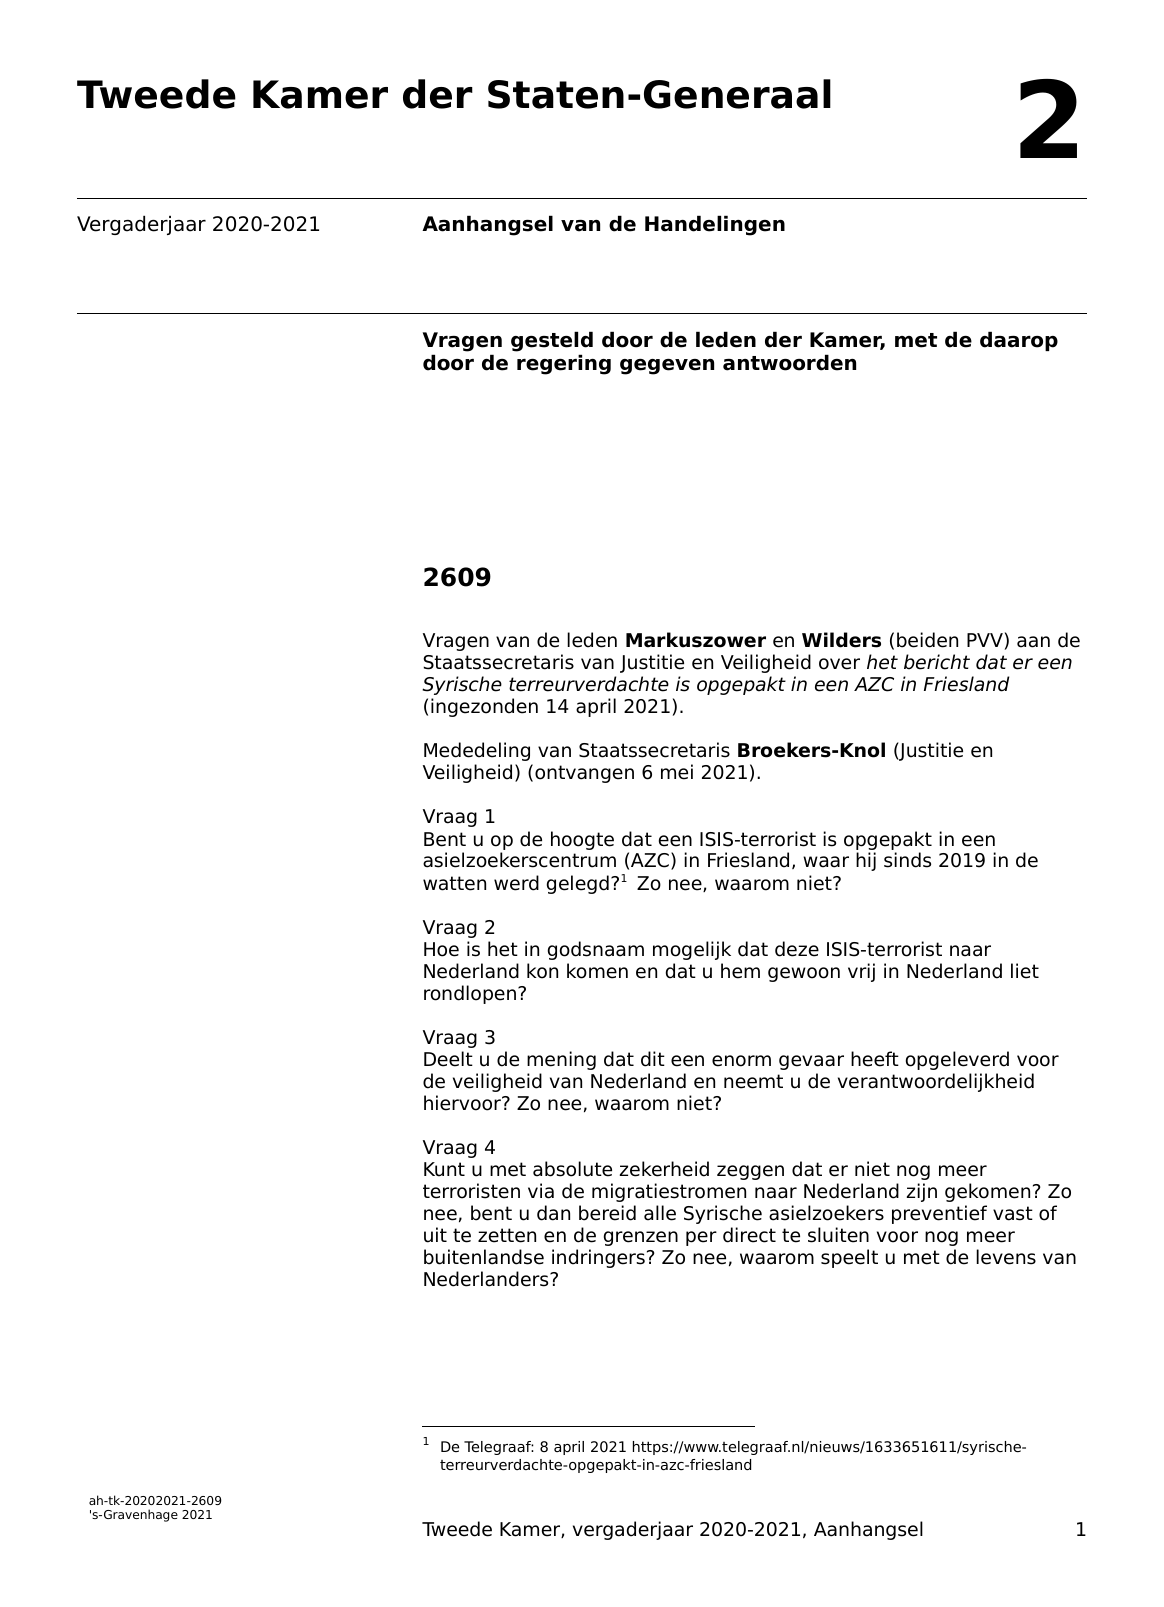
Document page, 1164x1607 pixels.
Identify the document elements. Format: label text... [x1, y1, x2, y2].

text De Telegraaf: 8 april 2021 https://www.telegraaf.nl/nieuws/1633651611/syrische-terreurverdachte-opgepakt-in-azc-friesland [422, 1435, 1087, 1474]
text 's-Gravenhage 2021 [88, 1508, 323, 1522]
table_cell Aanhangsel van de Handelingen [422, 199, 1087, 313]
text Vraag 2 [422, 917, 1087, 938]
text ah-tk-20202021-2609 [88, 1494, 323, 1508]
text Vragen van de leden Markuszower en Wilders (beiden PVV) aan de Staatssecretaris van Justitie en Veiligheid over het bericht dat er een Syrische terreurverdachte is opgepakt in een AZC in Friesland (ingezonden 14 april 2021). [422, 630, 1087, 718]
table_header 2 [886, 59, 1087, 198]
text Bent u op de hoogte dat een ISIS-terrorist is opgepakt in een asielzoekerscentrum (AZC) in Friesland, waar hij sinds 2019 in de watten werd gelegd? Zo nee, waarom niet? [422, 828, 1087, 894]
text Mededeling van Staatssecretaris Broekers-Knol (Justitie en Veiligheid) (ontvangen 6 mei 2021). [422, 740, 1087, 784]
text Hoe is het in godsnaam mogelijk dat deze ISIS-terrorist naar Nederland kon komen en dat u hem gewoon vrij in Nederland liet rondlopen? [422, 938, 1087, 1004]
text Deelt u de mening dat dit een enorm gevaar heeft opgeleverd voor de veiligheid van Nederland en neemt u de verantwoordelijkheid hiervoor? Zo nee, waarom niet? [422, 1049, 1087, 1114]
table_cell Vragen gesteld door de leden der Kamer, met de daarop door de regering gegeven antwoorden [422, 314, 1087, 375]
table_header Tweede Kamer der Staten-Generaal [77, 59, 886, 198]
text Vraag 1 [422, 806, 1087, 828]
text Vraag 4 [422, 1137, 1087, 1159]
table_cell [77, 314, 422, 375]
text 2609 [422, 563, 1087, 592]
text Vraag 3 [422, 1027, 1087, 1049]
text Kunt u met absolute zekerheid zeggen dat er niet nog meer terroristen via de migratiestromen naar Nederland zijn gekomen? Zo nee, bent u dan bereid alle Syrische asielzoekers preventief vast of uit te zetten en de grenzen per direct te sluiten voor nog meer buitenlandse indringers? Zo nee, waarom speelt u met de levens van Nederlanders? [422, 1159, 1087, 1291]
table_cell Vergaderjaar 2020-2021 [77, 199, 422, 313]
